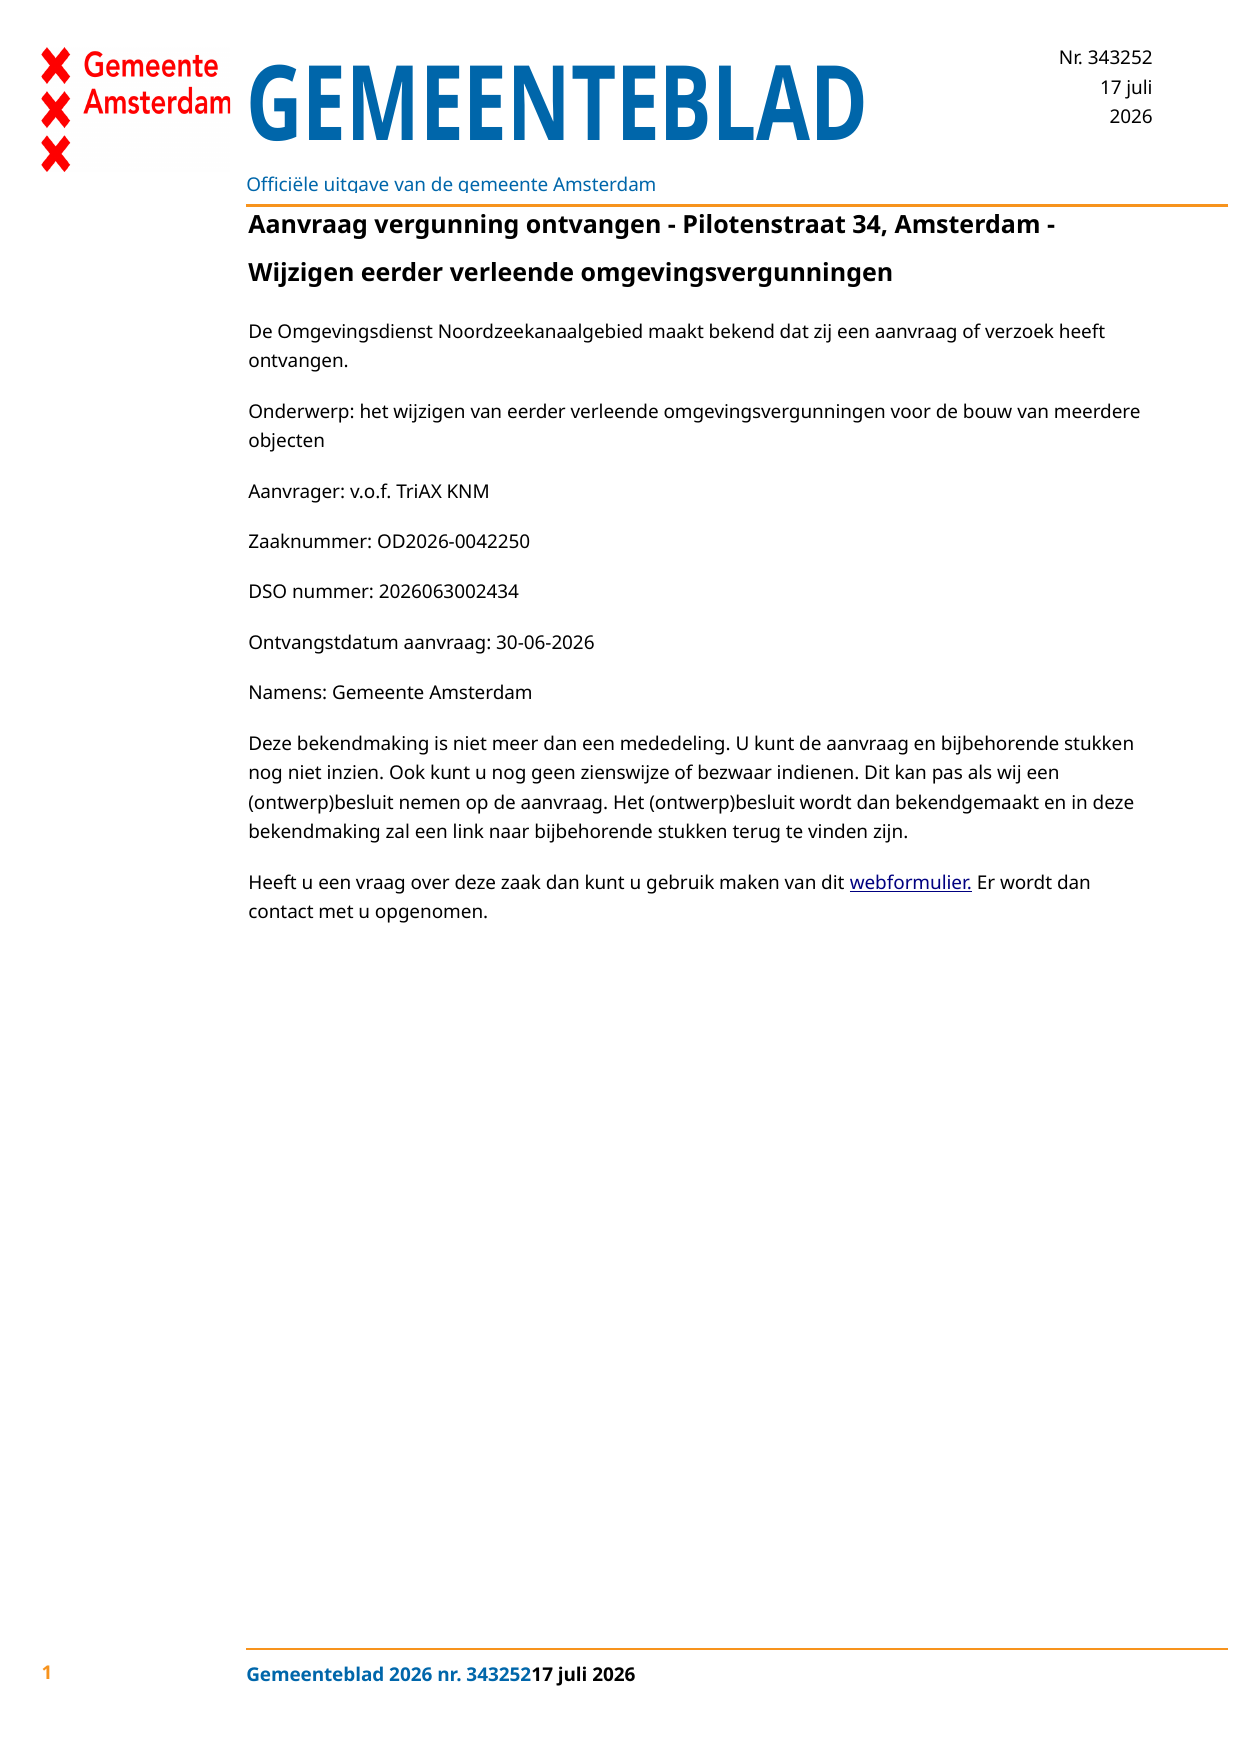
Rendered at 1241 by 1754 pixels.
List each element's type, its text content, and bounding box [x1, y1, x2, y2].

text Aanvrager: v.o.f. TriAX KNM [248, 478, 1152, 504]
text Aanvraag vergunning ontvangen - Pilotenstraat 34, Amsterdam - Wijzigen eerder verleende omgevingsvergunningen [248, 207, 1152, 288]
text DSO nummer: 2026063002434 [248, 579, 1152, 604]
picture [41, 47, 231, 172]
text Ontvangstdatum aanvraag: 30-06-2026 [248, 629, 1152, 655]
text Namens: Gemeente Amsterdam [248, 679, 1152, 705]
text Zaaknummer: OD2026-0042250 [248, 528, 1152, 554]
text De Omgevingsdienst Noordzeekanaalgebied maakt bekend dat zij een aanvraag of verzoek heeft ontvangen. [248, 318, 1152, 373]
text Onderwerp: het wijzigen van eerder verleende omgevingsvergunningen voor de bouw van meerdere objecten [248, 398, 1152, 453]
text Deze bekendmaking is niet meer dan een mededeling. U kunt de aanvraag en bijbehorende stukken nog niet inzien. Ook kunt u nog geen zienswijze of bezwaar indienen. Dit kan pas als wij een (ontwerp)besluit nemen op de aanvraag. Het (ontwerp)besluit wordt dan bekendgemaakt en in deze bekendmaking zal een link naar bijbehorende stukken terug te vinden zijn. [248, 730, 1152, 844]
text Heeft u een vraag over deze zaak dan kunt u gebruik maken van dit webformulier. Er wordt dan contact met u opgenomen. [248, 869, 1152, 924]
